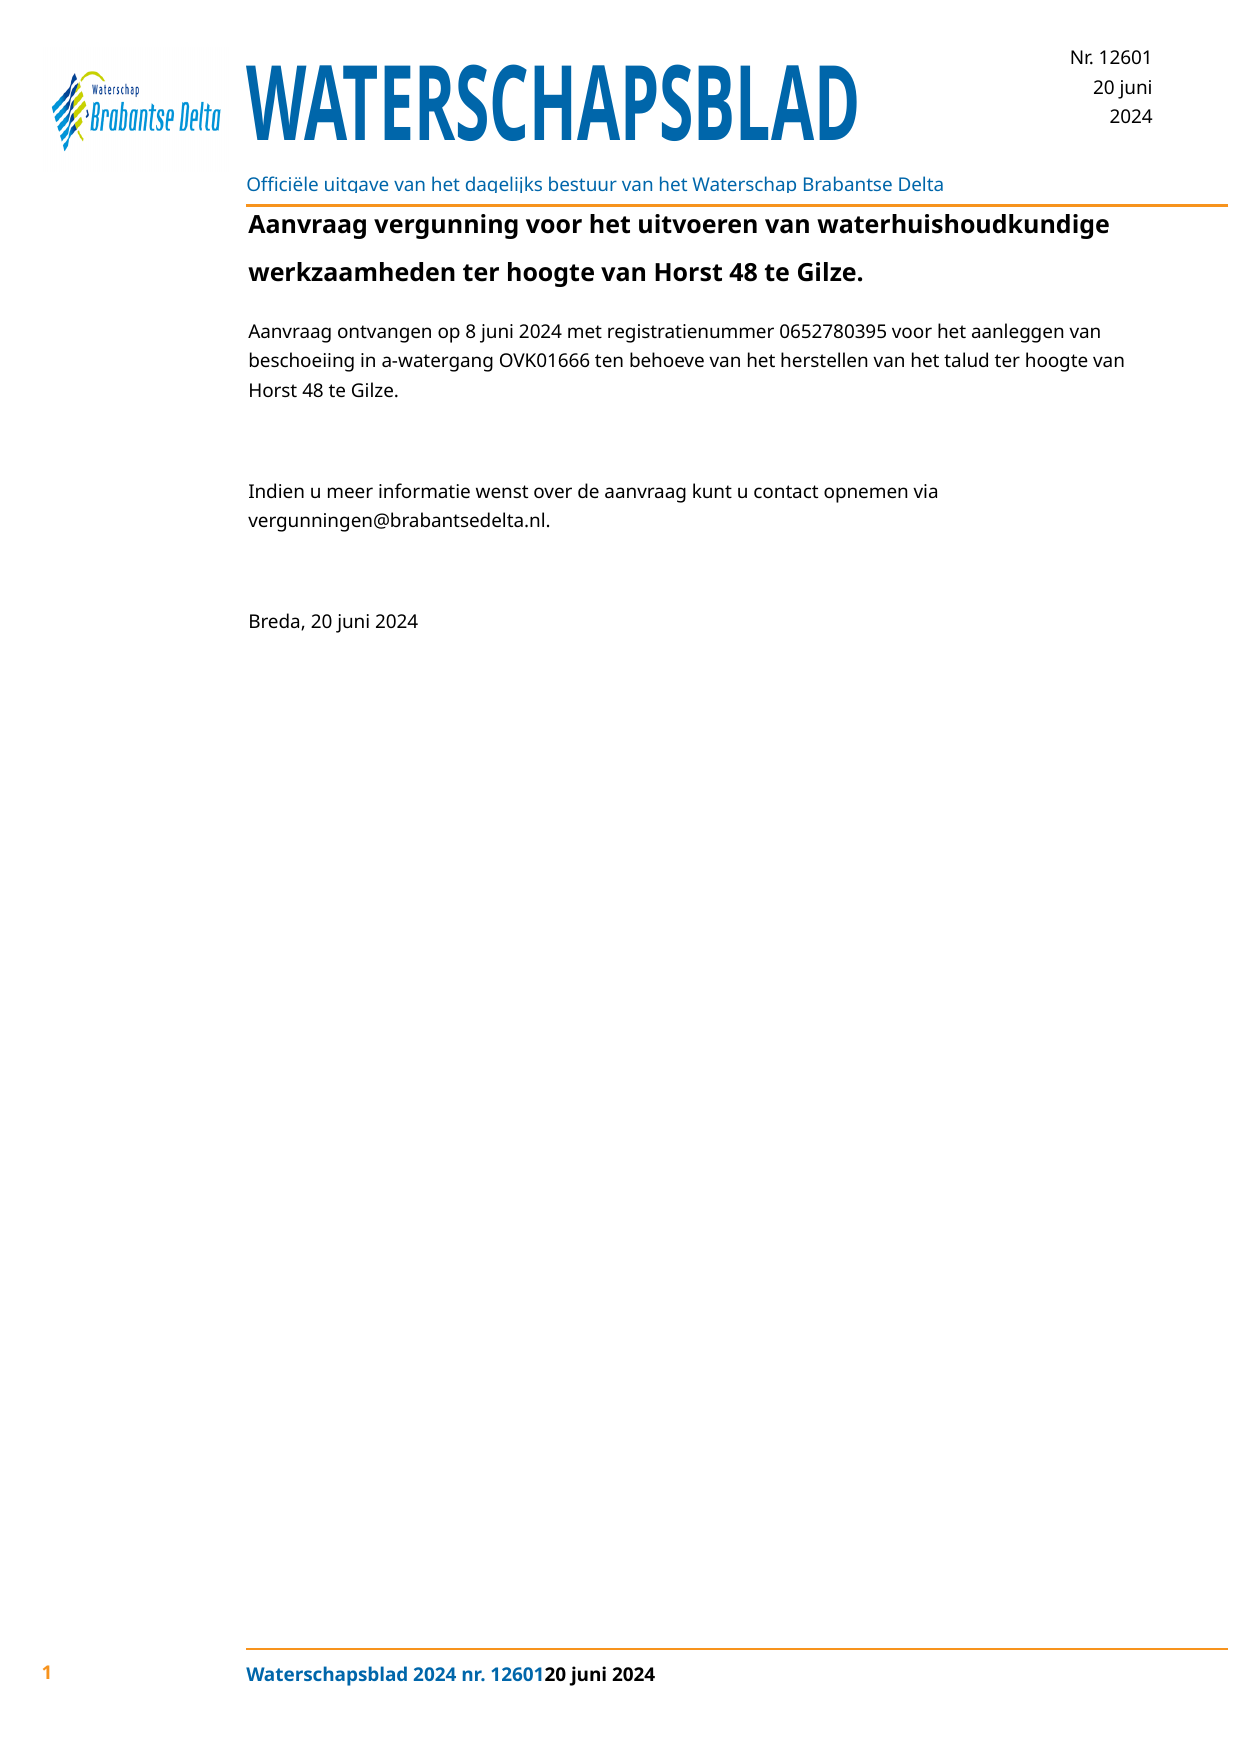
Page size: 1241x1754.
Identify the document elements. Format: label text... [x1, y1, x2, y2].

text Aanvraag vergunning voor het uitvoeren van waterhuishoudkundige werkzaamheden ter hoogte van Horst 48 te Gilze. [248, 207, 1152, 288]
text Breda, 20 juni 2024 [248, 608, 1152, 634]
picture [41, 47, 231, 172]
text Aanvraag ontvangen op 8 juni 2024 met registratienummer 0652780395 voor het aanleggen van beschoeiing in a-watergang OVK01666 ten behoeve van het herstellen van het talud ter hoogte van Horst 48 te Gilze. [248, 318, 1152, 403]
text Indien u meer informatie wenst over de aanvraag kunt u contact opnemen via vergunningen@brabantsedelta.nl. [248, 478, 1152, 533]
